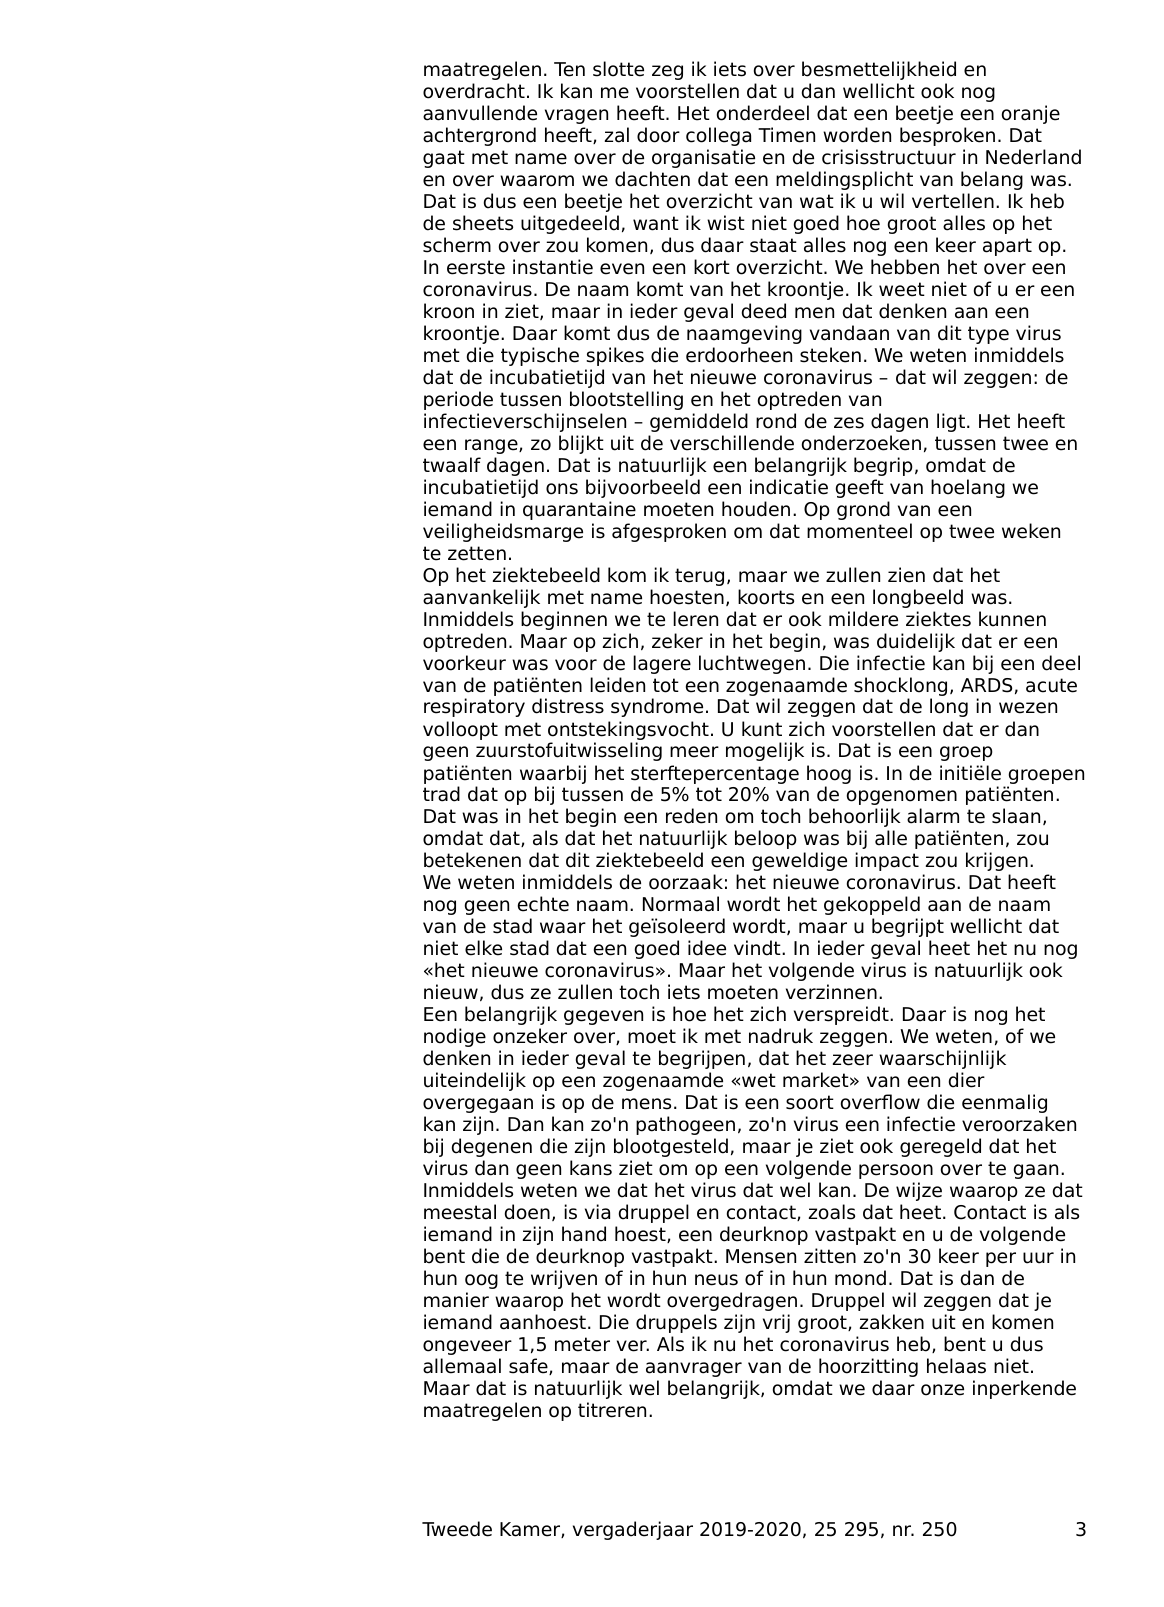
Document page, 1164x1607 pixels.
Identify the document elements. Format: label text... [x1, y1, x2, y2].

text maatregelen. Ten slotte zeg ik iets over besmettelijkheid en overdracht. Ik kan me voorstellen dat u dan wellicht ook nog aanvullende vragen heeft. Het onderdeel dat een beetje een oranje achtergrond heeft, zal door collega Timen worden besproken. Dat gaat met name over de organisatie en de crisisstructuur in Nederland en over waarom we dachten dat een meldingsplicht van belang was. Dat is dus een beetje het overzicht van wat ik u wil vertellen. Ik heb de sheets uitgedeeld, want ik wist niet goed hoe groot alles op het scherm over zou komen, dus daar staat alles nog een keer apart op. [422, 59, 1087, 257]
text We weten inmiddels de oorzaak: het nieuwe coronavirus. Dat heeft nog geen echte naam. Normaal wordt het gekoppeld aan de naam van de stad waar het geïsoleerd wordt, maar u begrijpt wellicht dat niet elke stad dat een goed idee vindt. In ieder geval heet het nu nog «het nieuwe coronavirus». Maar het volgende virus is natuurlijk ook nieuw, dus ze zullen toch iets moeten verzinnen. [422, 872, 1087, 1004]
text In eerste instantie even een kort overzicht. We hebben het over een coronavirus. De naam komt van het kroontje. Ik weet niet of u er een kroon in ziet, maar in ieder geval deed men dat denken aan een kroontje. Daar komt dus de naamgeving vandaan van dit type virus met die typische spikes die erdoorheen steken. We weten inmiddels dat de incubatietijd van het nieuwe coronavirus – dat wil zeggen: de periode tussen blootstelling en het optreden van infectieverschijnselen – gemiddeld rond de zes dagen ligt. Het heeft een range, zo blijkt uit de verschillende onderzoeken, tussen twee en twaalf dagen. Dat is natuurlijk een belangrijk begrip, omdat de incubatietijd ons bijvoorbeeld een indicatie geeft van hoelang we iemand in quarantaine moeten houden. Op grond van een veiligheidsmarge is afgesproken om dat momenteel op twee weken te zetten. [422, 257, 1087, 564]
text Een belangrijk gegeven is hoe het zich verspreidt. Daar is nog het nodige onzeker over, moet ik met nadruk zeggen. We weten, of we denken in ieder geval te begrijpen, dat het zeer waarschijnlijk uiteindelijk op een zogenaamde «wet market» van een dier overgegaan is op de mens. Dat is een soort overflow die eenmalig kan zijn. Dan kan zo'n pathogeen, zo'n virus een infectie veroorzaken bij degenen die zijn blootgesteld, maar je ziet ook geregeld dat het virus dan geen kans ziet om op een volgende persoon over te gaan. Inmiddels weten we dat het virus dat wel kan. De wijze waarop ze dat meestal doen, is via druppel en contact, zoals dat heet. Contact is als iemand in zijn hand hoest, een deurknop vastpakt en u de volgende bent die de deurknop vastpakt. Mensen zitten zo'n 30 keer per uur in hun oog te wrijven of in hun neus of in hun mond. Dat is dan de manier waarop het wordt overgedragen. Druppel wil zeggen dat je iemand aanhoest. Die druppels zijn vrij groot, zakken uit en komen ongeveer 1,5 meter ver. Als ik nu het coronavirus heb, bent u dus allemaal safe, maar de aanvrager van de hoorzitting helaas niet. Maar dat is natuurlijk wel belangrijk, omdat we daar onze inperkende maatregelen op titreren. [422, 1004, 1087, 1422]
text Op het ziektebeeld kom ik terug, maar we zullen zien dat het aanvankelijk met name hoesten, koorts en een longbeeld was. Inmiddels beginnen we te leren dat er ook mildere ziektes kunnen optreden. Maar op zich, zeker in het begin, was duidelijk dat er een voorkeur was voor de lagere luchtwegen. Die infectie kan bij een deel van de patiënten leiden tot een zogenaamde shocklong, ARDS, acute respiratory distress syndrome. Dat wil zeggen dat de long in wezen volloopt met ontstekingsvocht. U kunt zich voorstellen dat er dan geen zuurstofuitwisseling meer mogelijk is. Dat is een groep patiënten waarbij het sterftepercentage hoog is. In de initiële groepen trad dat op bij tussen de 5% tot 20% van de opgenomen patiënten. Dat was in het begin een reden om toch behoorlijk alarm te slaan, omdat dat, als dat het natuurlijk beloop was bij alle patiënten, zou betekenen dat dit ziektebeeld een geweldige impact zou krijgen. [422, 564, 1087, 872]
